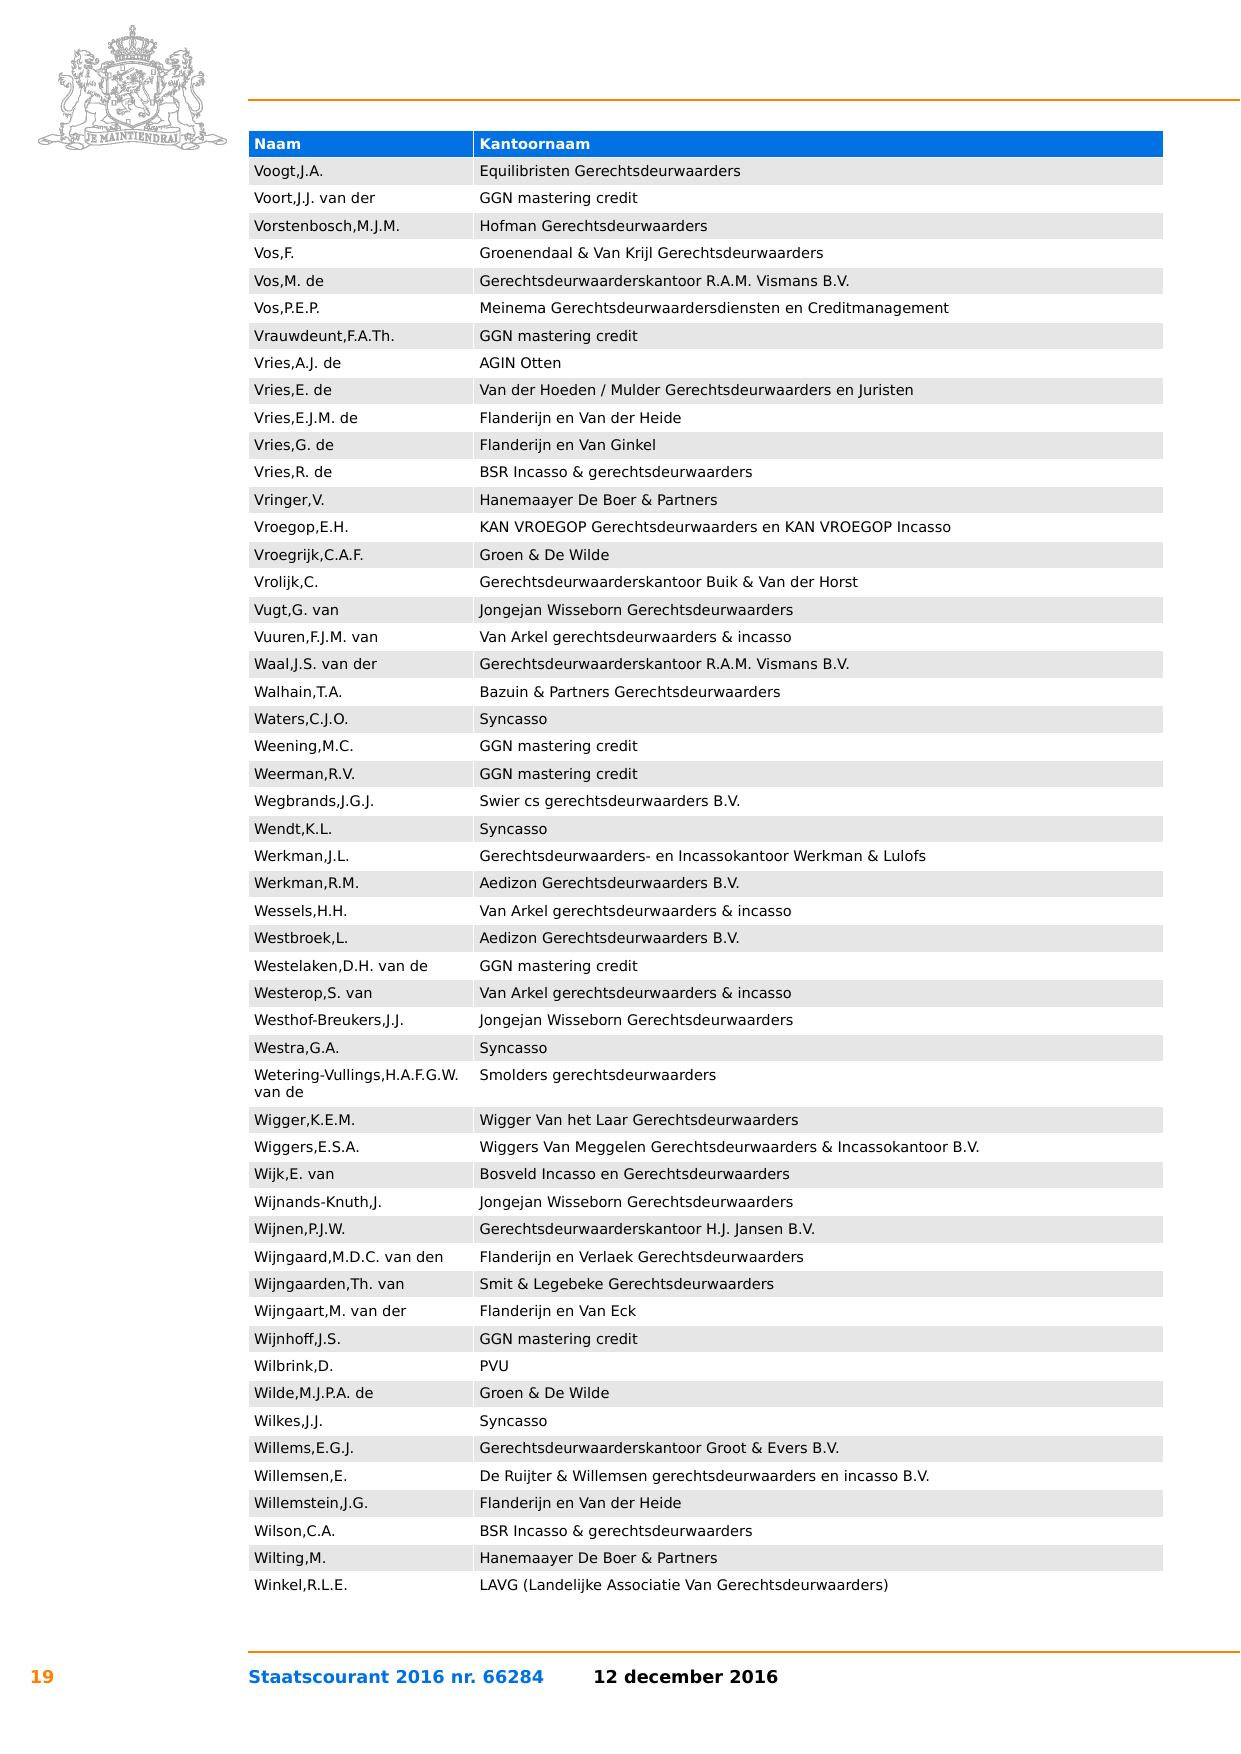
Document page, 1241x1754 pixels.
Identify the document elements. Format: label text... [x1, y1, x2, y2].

table_cell Hanemaayer De Boer & Partners [474, 1545, 1163, 1571]
table_cell Van Arkel gerechtsdeurwaarders & incasso [474, 980, 1163, 1007]
table_cell Bosveld Incasso en Gerechtsdeurwaarders [474, 1162, 1163, 1188]
table_cell Voort,J.J. van der [249, 186, 473, 212]
table_cell Gerechtsdeurwaarderskantoor Buik & Van der Horst [474, 569, 1163, 596]
table_cell Vrauwdeunt,F.A.Th. [249, 323, 473, 349]
table_cell Van der Hoeden / Mulder Gerechtsdeurwaarders en Juristen [474, 378, 1163, 404]
table_cell Meinema Gerechtsdeurwaardersdiensten en Creditmanagement [474, 295, 1163, 322]
table_cell Vroegrijk,C.A.F. [249, 542, 473, 568]
table_cell Vries,E.J.M. de [249, 405, 473, 431]
table_cell Vroegop,E.H. [249, 515, 473, 541]
table_cell BSR Incasso & gerechtsdeurwaarders [474, 1518, 1163, 1544]
table_cell Voogt,J.A. [249, 158, 473, 185]
table_cell Swier cs gerechtsdeurwaarders B.V. [474, 789, 1163, 815]
table_cell Vos,M. de [249, 268, 473, 294]
table_cell Flanderijn en Van der Heide [474, 1490, 1163, 1517]
table_cell Wijnands-Knuth,J. [249, 1189, 473, 1215]
table_cell Wilde,M.J.P.A. de [249, 1381, 473, 1407]
table_cell Westra,G.A. [249, 1035, 473, 1061]
table_cell GGN mastering credit [474, 1326, 1163, 1352]
table_cell Vringer,V. [249, 487, 473, 513]
table_cell Waal,J.S. van der [249, 651, 473, 678]
table_cell Wijngaart,M. van der [249, 1299, 473, 1325]
table_cell Wilbrink,D. [249, 1353, 473, 1380]
table_cell Smolders gerechtsdeurwaarders [474, 1063, 1163, 1106]
table_cell Wijnhoff,J.S. [249, 1326, 473, 1352]
table_cell Vries,R. de [249, 460, 473, 486]
table_cell Flanderijn en Van Eck [474, 1299, 1163, 1325]
table_cell Aedizon Gerechtsdeurwaarders B.V. [474, 925, 1163, 952]
table_cell Wendt,K.L. [249, 816, 473, 842]
table_cell Willemsen,E. [249, 1463, 473, 1489]
table_cell Wegbrands,J.G.J. [249, 789, 473, 815]
table_cell Winkel,R.L.E. [249, 1573, 473, 1599]
table_cell Groen & De Wilde [474, 542, 1163, 568]
table_cell Flanderijn en Van Ginkel [474, 432, 1163, 459]
table_cell De Ruijter & Willemsen gerechtsdeurwaarders en incasso B.V. [474, 1463, 1163, 1489]
table_cell Vrolijk,C. [249, 569, 473, 596]
table_cell Equilibristen Gerechtsdeurwaarders [474, 158, 1163, 185]
picture [38, 25, 227, 150]
table_cell Syncasso [474, 1035, 1163, 1061]
table_cell Syncasso [474, 816, 1163, 842]
table_cell Gerechtsdeurwaarderskantoor Groot & Evers B.V. [474, 1436, 1163, 1462]
table_cell KAN VROEGOP Gerechtsdeurwaarders en KAN VROEGOP Incasso [474, 515, 1163, 541]
table_cell Syncasso [474, 1408, 1163, 1434]
table_cell Syncasso [474, 706, 1163, 733]
table_cell Wilson,C.A. [249, 1518, 473, 1544]
table_cell Wiggers,E.S.A. [249, 1134, 473, 1161]
table_cell Jongejan Wisseborn Gerechtsdeurwaarders [474, 1008, 1163, 1034]
table_cell PVU [474, 1353, 1163, 1380]
table_cell BSR Incasso & gerechtsdeurwaarders [474, 460, 1163, 486]
table_cell Groenendaal & Van Krijl Gerechtsdeurwaarders [474, 241, 1163, 267]
table_cell Vorstenbosch,M.J.M. [249, 213, 473, 239]
table_cell LAVG (Landelijke Associatie Van Gerechtsdeurwaarders) [474, 1573, 1163, 1599]
table_cell Wigger,K.E.M. [249, 1107, 473, 1133]
table_cell Wiggers Van Meggelen Gerechtsdeurwaarders & Incassokantoor B.V. [474, 1134, 1163, 1161]
table_cell Wessels,H.H. [249, 898, 473, 924]
table_cell Weerman,R.V. [249, 761, 473, 787]
table_cell GGN mastering credit [474, 734, 1163, 760]
table_cell Van Arkel gerechtsdeurwaarders & incasso [474, 624, 1163, 650]
table_cell Flanderijn en Verlaek Gerechtsdeurwaarders [474, 1244, 1163, 1270]
table_header Naam [249, 131, 473, 157]
table_cell Walhain,T.A. [249, 679, 473, 705]
table_cell Wigger Van het Laar Gerechtsdeurwaarders [474, 1107, 1163, 1133]
table_cell Willems,E.G.J. [249, 1436, 473, 1462]
table_cell Wilting,M. [249, 1545, 473, 1571]
table_cell Willemstein,J.G. [249, 1490, 473, 1517]
table_cell Hanemaayer De Boer & Partners [474, 487, 1163, 513]
table_cell Groen & De Wilde [474, 1381, 1163, 1407]
table_cell Flanderijn en Van der Heide [474, 405, 1163, 431]
table_cell Hofman Gerechtsdeurwaarders [474, 213, 1163, 239]
table_cell Waters,C.J.O. [249, 706, 473, 733]
table_cell Wijnen,P.J.W. [249, 1216, 473, 1243]
table_cell Gerechtsdeurwaarders- en Incassokantoor Werkman & Lulofs [474, 843, 1163, 869]
table_cell Smit & Legebeke Gerechtsdeurwaarders [474, 1271, 1163, 1297]
table_cell Westbroek,L. [249, 925, 473, 952]
table_cell Wijngaard,M.D.C. van den [249, 1244, 473, 1270]
table_cell GGN mastering credit [474, 186, 1163, 212]
table_cell Vries,A.J. de [249, 350, 473, 376]
table_cell GGN mastering credit [474, 323, 1163, 349]
table_cell Gerechtsdeurwaarderskantoor H.J. Jansen B.V. [474, 1216, 1163, 1243]
table_cell Westerop,S. van [249, 980, 473, 1007]
table_cell Werkman,R.M. [249, 871, 473, 897]
table_cell Bazuin & Partners Gerechtsdeurwaarders [474, 679, 1163, 705]
table_header Kantoornaam [474, 131, 1163, 157]
table_cell Aedizon Gerechtsdeurwaarders B.V. [474, 871, 1163, 897]
table_cell Weening,M.C. [249, 734, 473, 760]
table_cell Wijngaarden,Th. van [249, 1271, 473, 1297]
table_cell Westhof-Breukers,J.J. [249, 1008, 473, 1034]
table_cell Wijk,E. van [249, 1162, 473, 1188]
table_cell Jongejan Wisseborn Gerechtsdeurwaarders [474, 1189, 1163, 1215]
table_cell Wetering-Vullings,H.A.F.G.W. van de [249, 1063, 473, 1106]
table_cell Gerechtsdeurwaarderskantoor R.A.M. Vismans B.V. [474, 651, 1163, 678]
table_cell Vos,F. [249, 241, 473, 267]
table_cell Vuuren,F.J.M. van [249, 624, 473, 650]
table_cell Vos,P.E.P. [249, 295, 473, 322]
table_cell Wilkes,J.J. [249, 1408, 473, 1434]
table_cell AGIN Otten [474, 350, 1163, 376]
table_cell Westelaken,D.H. van de [249, 953, 473, 979]
table_cell Vries,E. de [249, 378, 473, 404]
table_cell Vugt,G. van [249, 597, 473, 623]
table_cell Jongejan Wisseborn Gerechtsdeurwaarders [474, 597, 1163, 623]
table_cell GGN mastering credit [474, 761, 1163, 787]
table_cell GGN mastering credit [474, 953, 1163, 979]
table_cell Van Arkel gerechtsdeurwaarders & incasso [474, 898, 1163, 924]
table_cell Gerechtsdeurwaarderskantoor R.A.M. Vismans B.V. [474, 268, 1163, 294]
table_cell Vries,G. de [249, 432, 473, 459]
table_cell Werkman,J.L. [249, 843, 473, 869]
